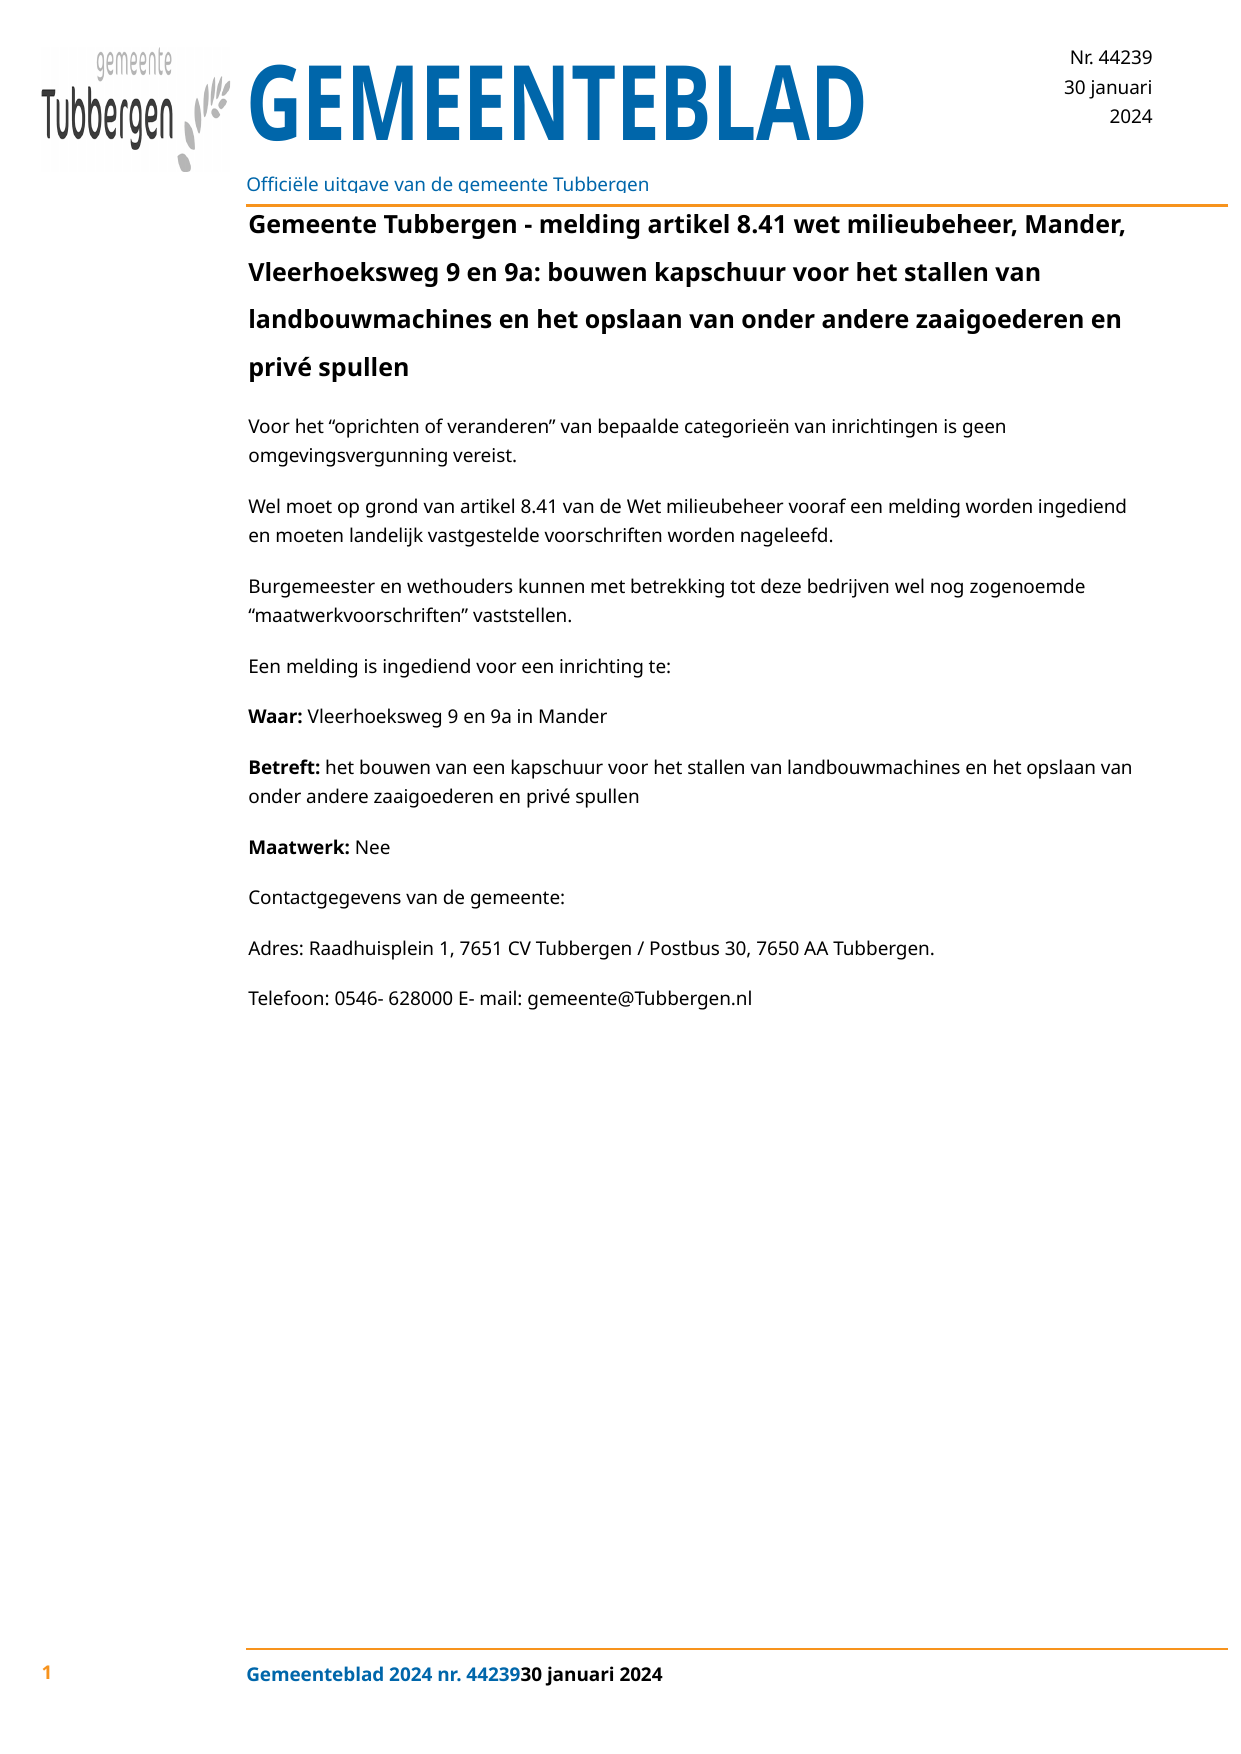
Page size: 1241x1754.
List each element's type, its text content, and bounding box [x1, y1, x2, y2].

text Gemeente Tubbergen - melding artikel 8.41 wet milieubeheer, Mander, Vleerhoeksweg 9 en 9a: bouwen kapschuur voor het stallen van landbouwmachines en het opslaan van onder andere zaaigoederen en privé spullen [248, 207, 1152, 384]
text Maatwerk: Nee [248, 834, 1152, 860]
text Waar: Vleerhoeksweg 9 en 9a in Mander [248, 703, 1152, 729]
picture [41, 47, 231, 172]
text Betreft: het bouwen van een kapschuur voor het stallen van landbouwmachines en het opslaan van onder andere zaaigoederen en privé spullen [248, 754, 1152, 809]
text Een melding is ingediend voor een inrichting te: [248, 653, 1152, 679]
text Contactgegevens van de gemeente: [248, 884, 1152, 910]
text Wel moet op grond van artikel 8.41 van de Wet milieubeheer vooraf een melding worden ingediend en moeten landelijk vastgestelde voorschriften worden nageleefd. [248, 493, 1152, 548]
text Adres: Raadhuisplein 1, 7651 CV Tubbergen / Postbus 30, 7650 AA Tubbergen. [248, 935, 1152, 961]
text Telefoon: 0546- 628000 E- mail: gemeente@Tubbergen.nl [248, 985, 1152, 1011]
text Burgemeester en wethouders kunnen met betrekking tot deze bedrijven wel nog zogenoemde “maatwerkvoorschriften” vaststellen. [248, 573, 1152, 628]
text Voor het “oprichten of veranderen” van bepaalde categorieën van inrichtingen is geen omgevingsvergunning vereist. [248, 413, 1152, 468]
